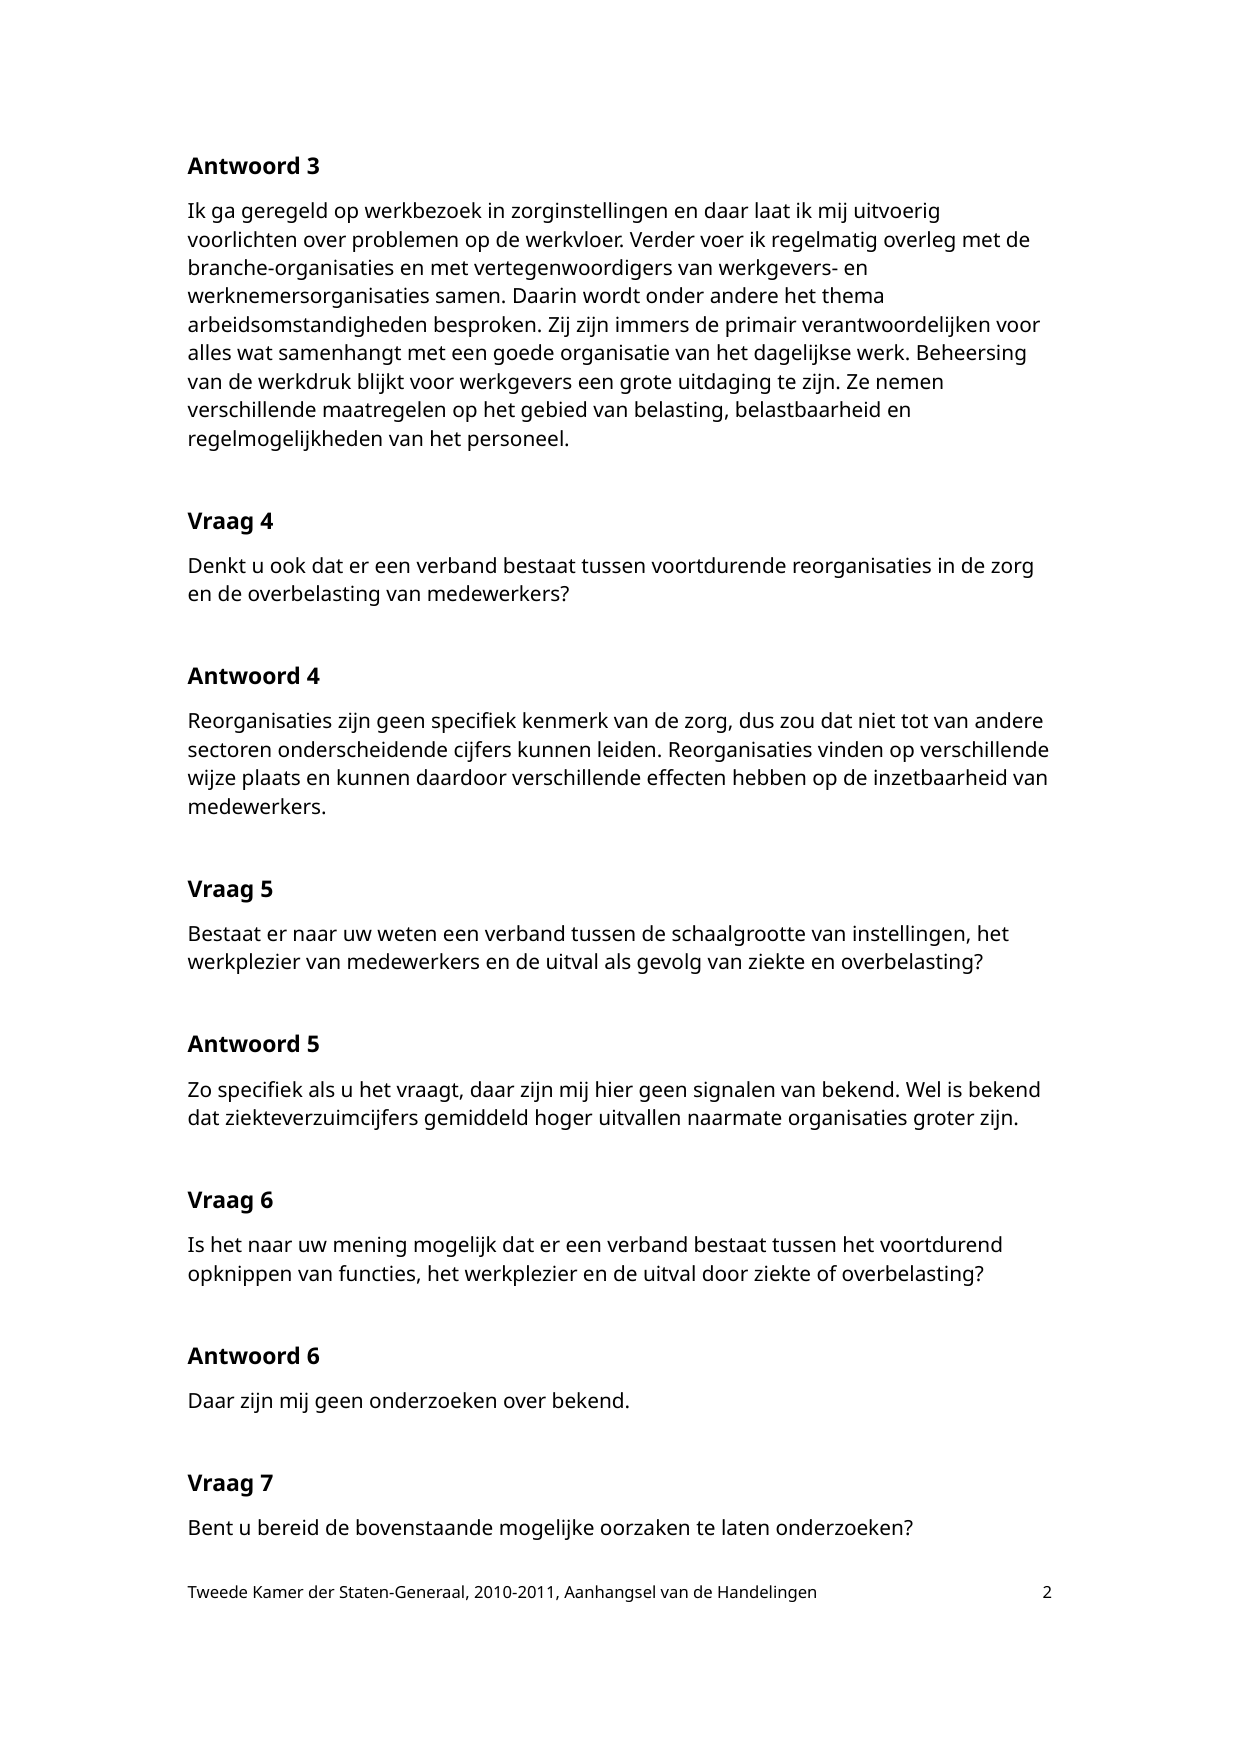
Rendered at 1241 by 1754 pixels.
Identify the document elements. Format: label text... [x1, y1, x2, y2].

subtitle Vraag 4 [187, 505, 1053, 536]
subtitle Antwoord 4 [187, 660, 1053, 692]
text Reorganisaties zijn geen specifiek kenmerk van de zorg, dus zou dat niet tot van andere sectoren onderscheidende cijfers kunnen leiden. Reorganisaties vinden op verschillende wijze plaats en kunnen daardoor verschillende effecten hebben op de inzetbaarheid van medewerkers. [187, 707, 1053, 820]
text Daar zijn mij geen onderzoeken over bekend. [187, 1386, 1053, 1414]
text Ik ga geregeld op werkbezoek in zorginstellingen en daar laat ik mij uitvoerig voorlichten over problemen op de werkvloer. Verder voer ik regelmatig overleg met de branche-organisaties en met vertegenwoordigers van werkgevers- en werknemersorganisaties samen. Daarin wordt onder andere het thema arbeidsomstandigheden besproken. Zij zijn immers de primair verantwoordelijken voor alles wat samenhangt met een goede organisatie van het dagelijkse werk. Beheersing van de werkdruk blijkt voor werkgevers een grote uitdaging te zijn. Ze nemen verschillende maatregelen op het gebied van belasting, belastbaarheid en regelmogelijkheden van het personeel. [187, 196, 1053, 452]
text Bent u bereid de bovenstaande mogelijke oorzaken te laten onderzoeken? [187, 1513, 1053, 1542]
text Zo specifiek als u het vraagt, daar zijn mij hier geen signalen van bekend. Wel is bekend dat ziekteverzuimcijfers gemiddeld hoger uitvallen naarmate organisaties groter zijn. [187, 1075, 1053, 1132]
subtitle Vraag 5 [187, 873, 1053, 904]
subtitle Antwoord 5 [187, 1028, 1053, 1060]
text Denkt u ook dat er een verband bestaat tussen voortdurende reorganisaties in de zorg en de overbelasting van medewerkers? [187, 551, 1053, 608]
text Bestaat er naar uw weten een verband tussen de schaalgrootte van instellingen, het werkplezier van medewerkers en de uitval als gevolg van ziekte en overbelasting? [187, 919, 1053, 976]
subtitle Antwoord 6 [187, 1340, 1053, 1371]
subtitle Vraag 7 [187, 1467, 1053, 1498]
subtitle Antwoord 3 [187, 150, 1053, 181]
text Is het naar uw mening mogelijk dat er een verband bestaat tussen het voortdurend opknippen van functies, het werkplezier en de uitval door ziekte of overbelasting? [187, 1230, 1053, 1287]
subtitle Vraag 6 [187, 1184, 1053, 1215]
